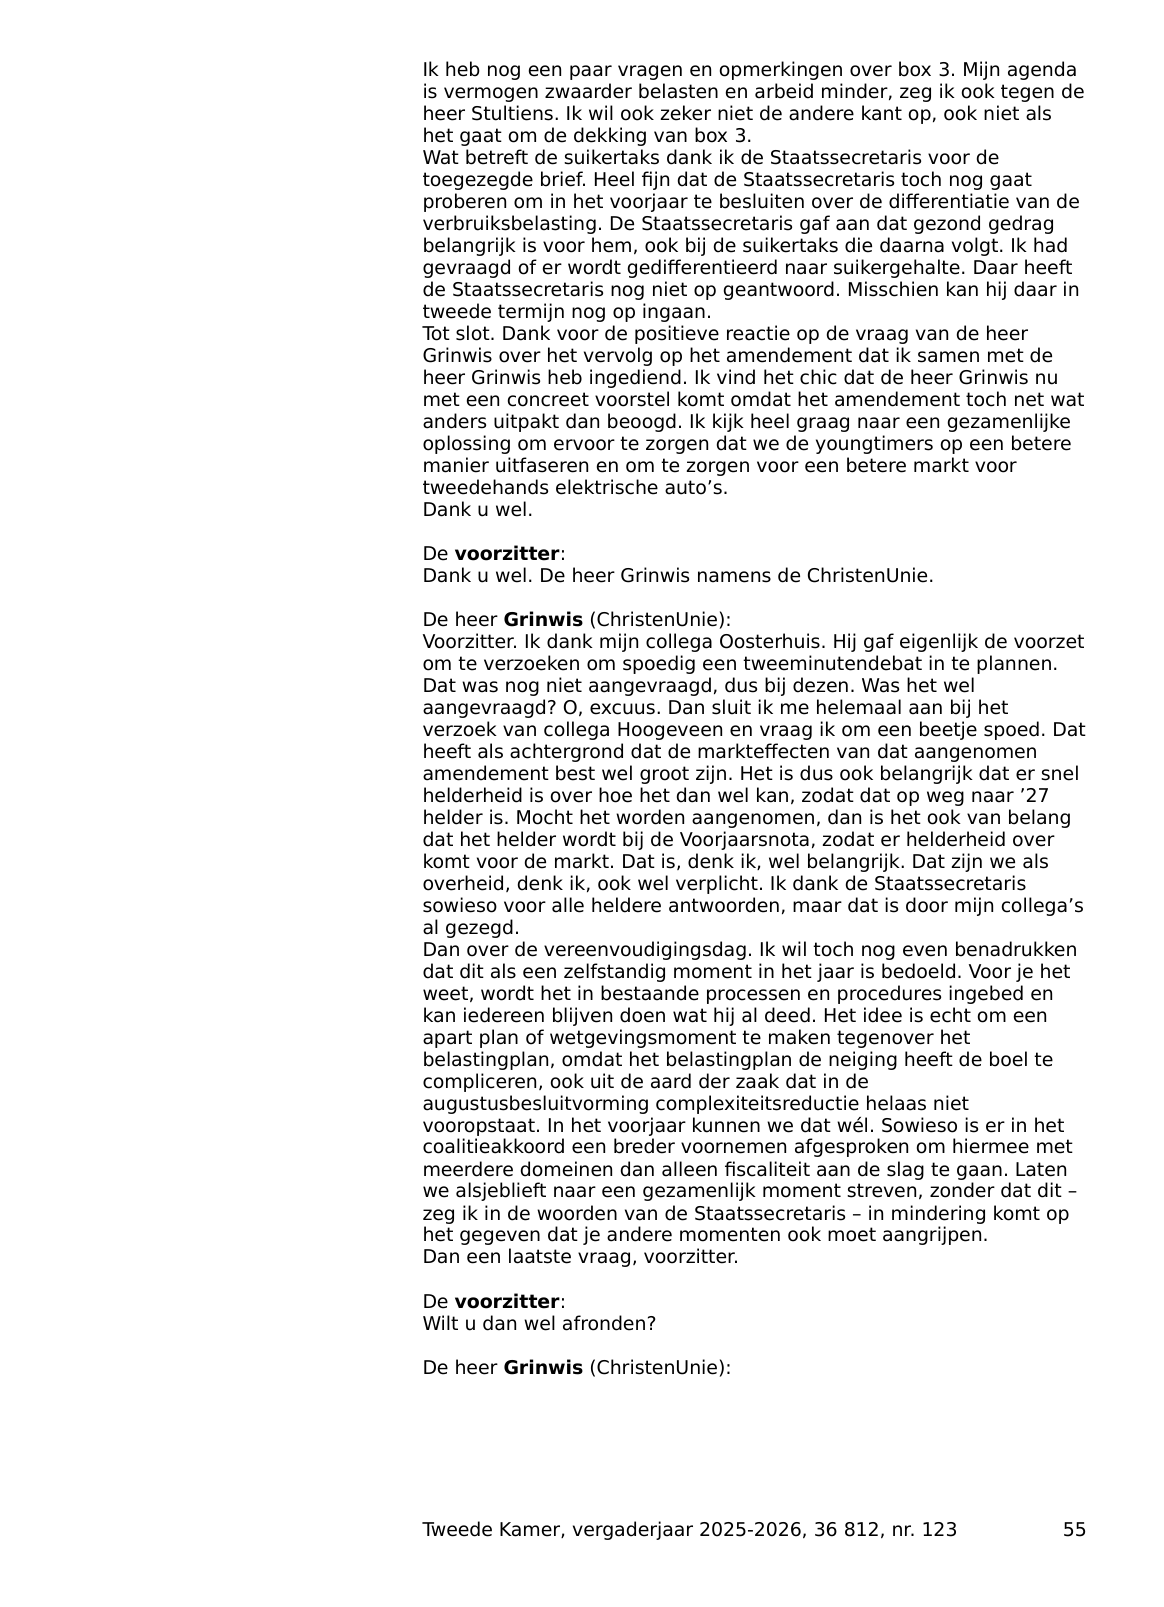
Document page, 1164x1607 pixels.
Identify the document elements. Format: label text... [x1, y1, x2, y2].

text Wat betreft de suikertaks dank ik de Staatssecretaris voor de toegezegde brief. Heel fijn dat de Staatssecretaris toch nog gaat proberen om in het voorjaar te besluiten over de differentiatie van de verbruiksbelasting. De Staatssecretaris gaf aan dat gezond gedrag belangrijk is voor hem, ook bij de suikertaks die daarna volgt. Ik had gevraagd of er wordt gedifferentieerd naar suikergehalte. Daar heeft de Staatssecretaris nog niet op geantwoord. Misschien kan hij daar in tweede termijn nog op ingaan. [422, 147, 1087, 323]
text Dank u wel. De heer Grinwis namens de ChristenUnie. [422, 565, 1087, 587]
text Voorzitter. Ik dank mijn collega Oosterhuis. Hij gaf eigenlijk de voorzet om te verzoeken om spoedig een tweeminutendebat in te plannen. Dat was nog niet aangevraagd, dus bij dezen. Was het wel aangevraagd? O, excuus. Dan sluit ik me helemaal aan bij het verzoek van collega Hoogeveen en vraag ik om een beetje spoed. Dat heeft als achtergrond dat de markteffecten van dat aangenomen amendement best wel groot zijn. Het is dus ook belangrijk dat er snel helderheid is over hoe het dan wel kan, zodat dat op weg naar ’27 helder is. Mocht het worden aangenomen, dan is het ook van belang dat het helder wordt bij de Voorjaarsnota, zodat er helderheid over komt voor de markt. Dat is, denk ik, wel belangrijk. Dat zijn we als overheid, denk ik, ook wel verplicht. Ik dank de Staatssecretaris sowieso voor alle heldere antwoorden, maar dat is door mijn collega’s al gezegd. [422, 631, 1087, 939]
text Ik heb nog een paar vragen en opmerkingen over box 3. Mijn agenda is vermogen zwaarder belasten en arbeid minder, zeg ik ook tegen de heer Stultiens. Ik wil ook zeker niet de andere kant op, ook niet als het gaat om de dekking van box 3. [422, 59, 1087, 147]
text De heer Grinwis (ChristenUnie): [422, 1357, 1087, 1379]
text Wilt u dan wel afronden? [422, 1312, 1087, 1334]
text Dan over de vereenvoudigingsdag. Ik wil toch nog even benadrukken dat dit als een zelfstandig moment in het jaar is bedoeld. Voor je het weet, wordt het in bestaande processen en procedures ingebed en kan iedereen blijven doen wat hij al deed. Het idee is echt om een apart plan of wetgevingsmoment te maken tegenover het belastingplan, omdat het belastingplan de neiging heeft de boel te compliceren, ook uit de aard der zaak dat in de augustusbesluitvorming complexiteitsreductie helaas niet vooropstaat. In het voorjaar kunnen we dat wél. Sowieso is er in het coalitieakkoord een breder voornemen afgesproken om hiermee met meerdere domeinen dan alleen fiscaliteit aan de slag te gaan. Laten we alsjeblieft naar een gezamenlijk moment streven, zonder dat dit – zeg ik in de woorden van de Staatssecretaris – in mindering komt op het gegeven dat je andere momenten ook moet aangrijpen. [422, 939, 1087, 1246]
text Dank u wel. [422, 499, 1087, 521]
text De voorzitter: [422, 1291, 1087, 1312]
text Dan een laatste vraag, voorzitter. [422, 1246, 1087, 1268]
text De heer Grinwis (ChristenUnie): [422, 609, 1087, 631]
text De voorzitter: [422, 543, 1087, 565]
text Tot slot. Dank voor de positieve reactie op de vraag van de heer Grinwis over het vervolg op het amendement dat ik samen met de heer Grinwis heb ingediend. Ik vind het chic dat de heer Grinwis nu met een concreet voorstel komt omdat het amendement toch net wat anders uitpakt dan beoogd. Ik kijk heel graag naar een gezamenlijke oplossing om ervoor te zorgen dat we de youngtimers op een betere manier uitfaseren en om te zorgen voor een betere markt voor tweedehands elektrische auto’s. [422, 323, 1087, 499]
